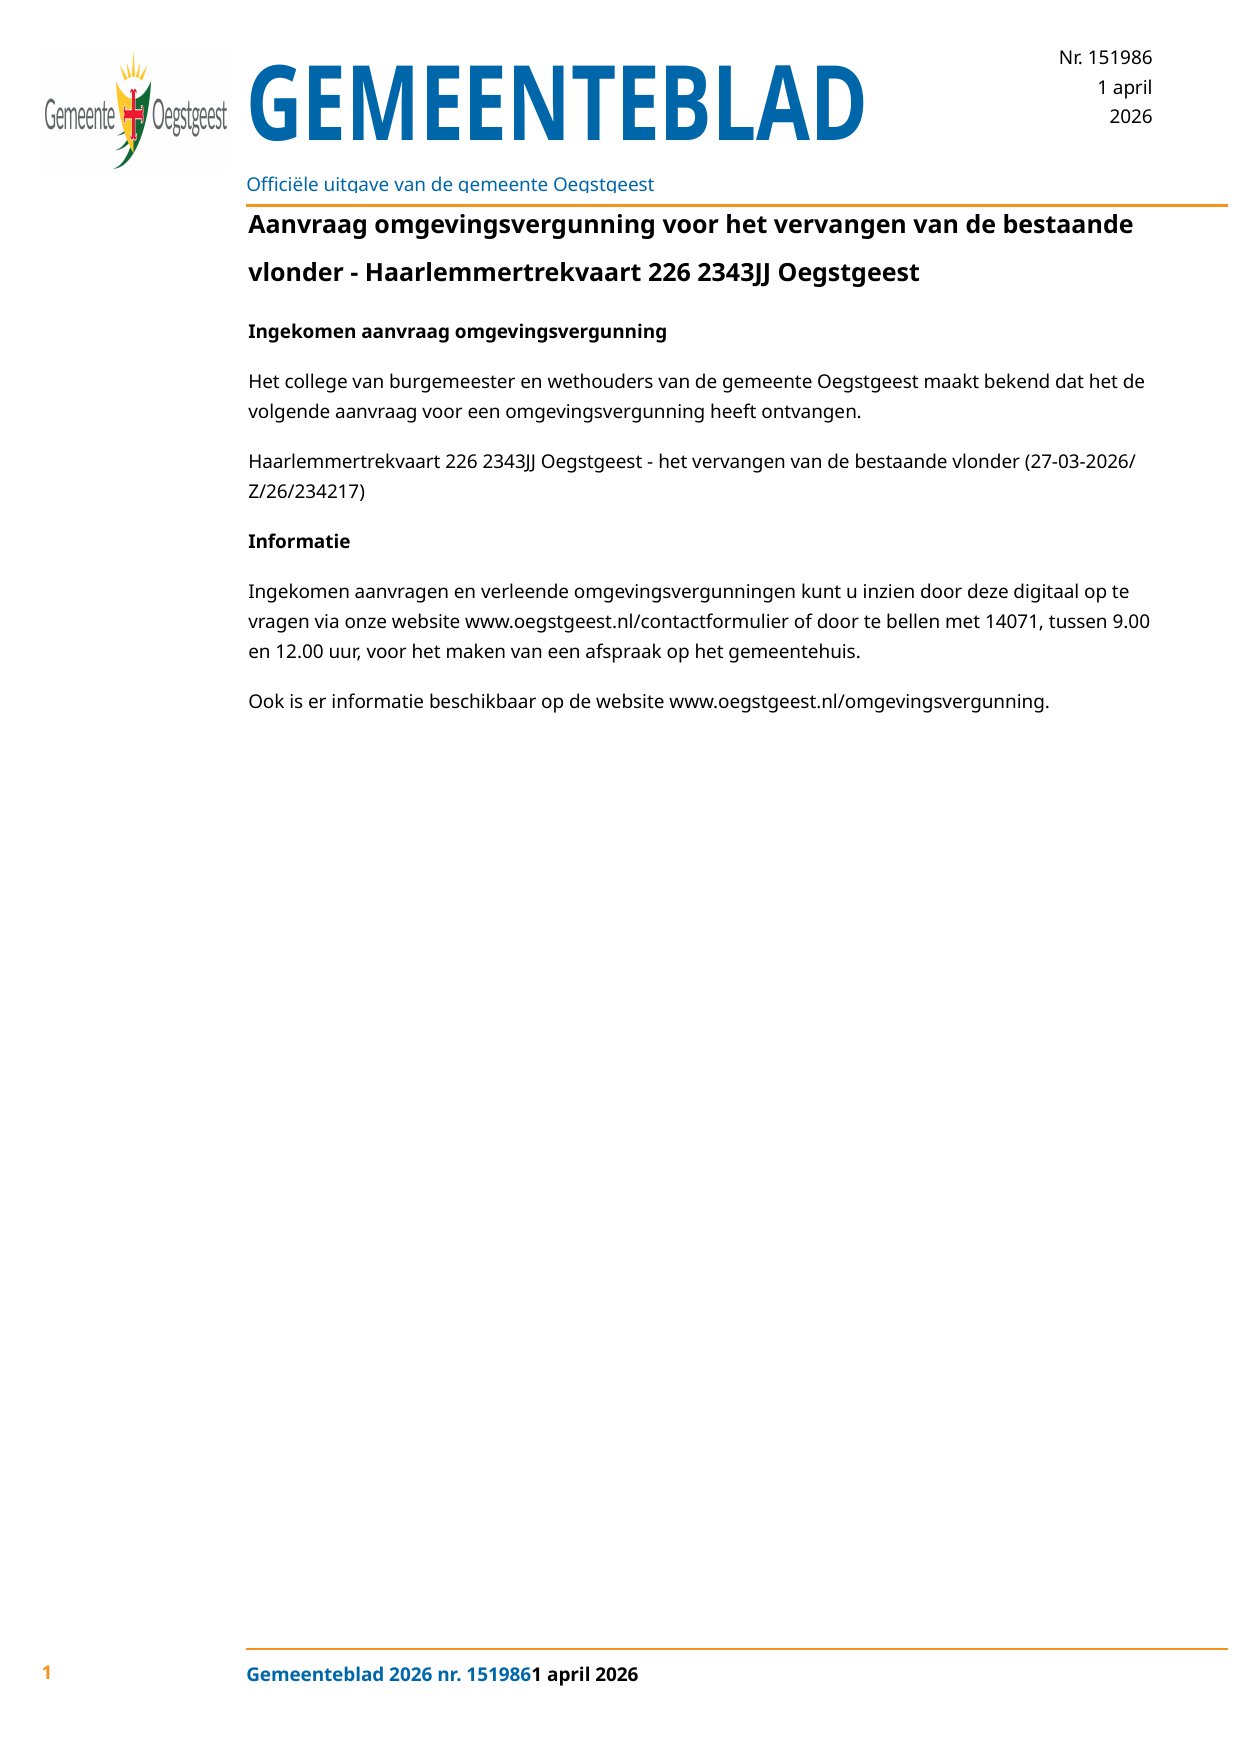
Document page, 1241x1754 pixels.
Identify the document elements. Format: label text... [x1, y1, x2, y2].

picture [41, 47, 231, 172]
text Het college van burgemeester en wethouders van de gemeente Oegstgeest maakt bekend dat het de volgende aanvraag voor een omgevingsvergunning heeft ontvangen. [248, 368, 1152, 424]
text Informatie [248, 528, 1152, 554]
text Ingekomen aanvraag omgevingsvergunning [248, 318, 1152, 344]
text Aanvraag omgevingsvergunning voor het vervangen van de bestaande vlonder - Haarlemmertrekvaart 226 2343JJ Oegstgeest [248, 207, 1152, 288]
text Ook is er informatie beschikbaar op de website www.oegstgeest.nl/omgevingsvergunning. [248, 688, 1152, 714]
text Haarlemmertrekvaart 226 2343JJ Oegstgeest - het vervangen van de bestaande vlonder (27-03-2026/ Z/26/234217) [248, 448, 1152, 504]
text Ingekomen aanvragen en verleende omgevingsvergunningen kunt u inzien door deze digitaal op te vragen via onze website www.oegstgeest.nl/contactformulier of door te bellen met 14071, tussen 9.00 en 12.00 uur, voor het maken van een afspraak op het gemeentehuis. [248, 579, 1152, 664]
